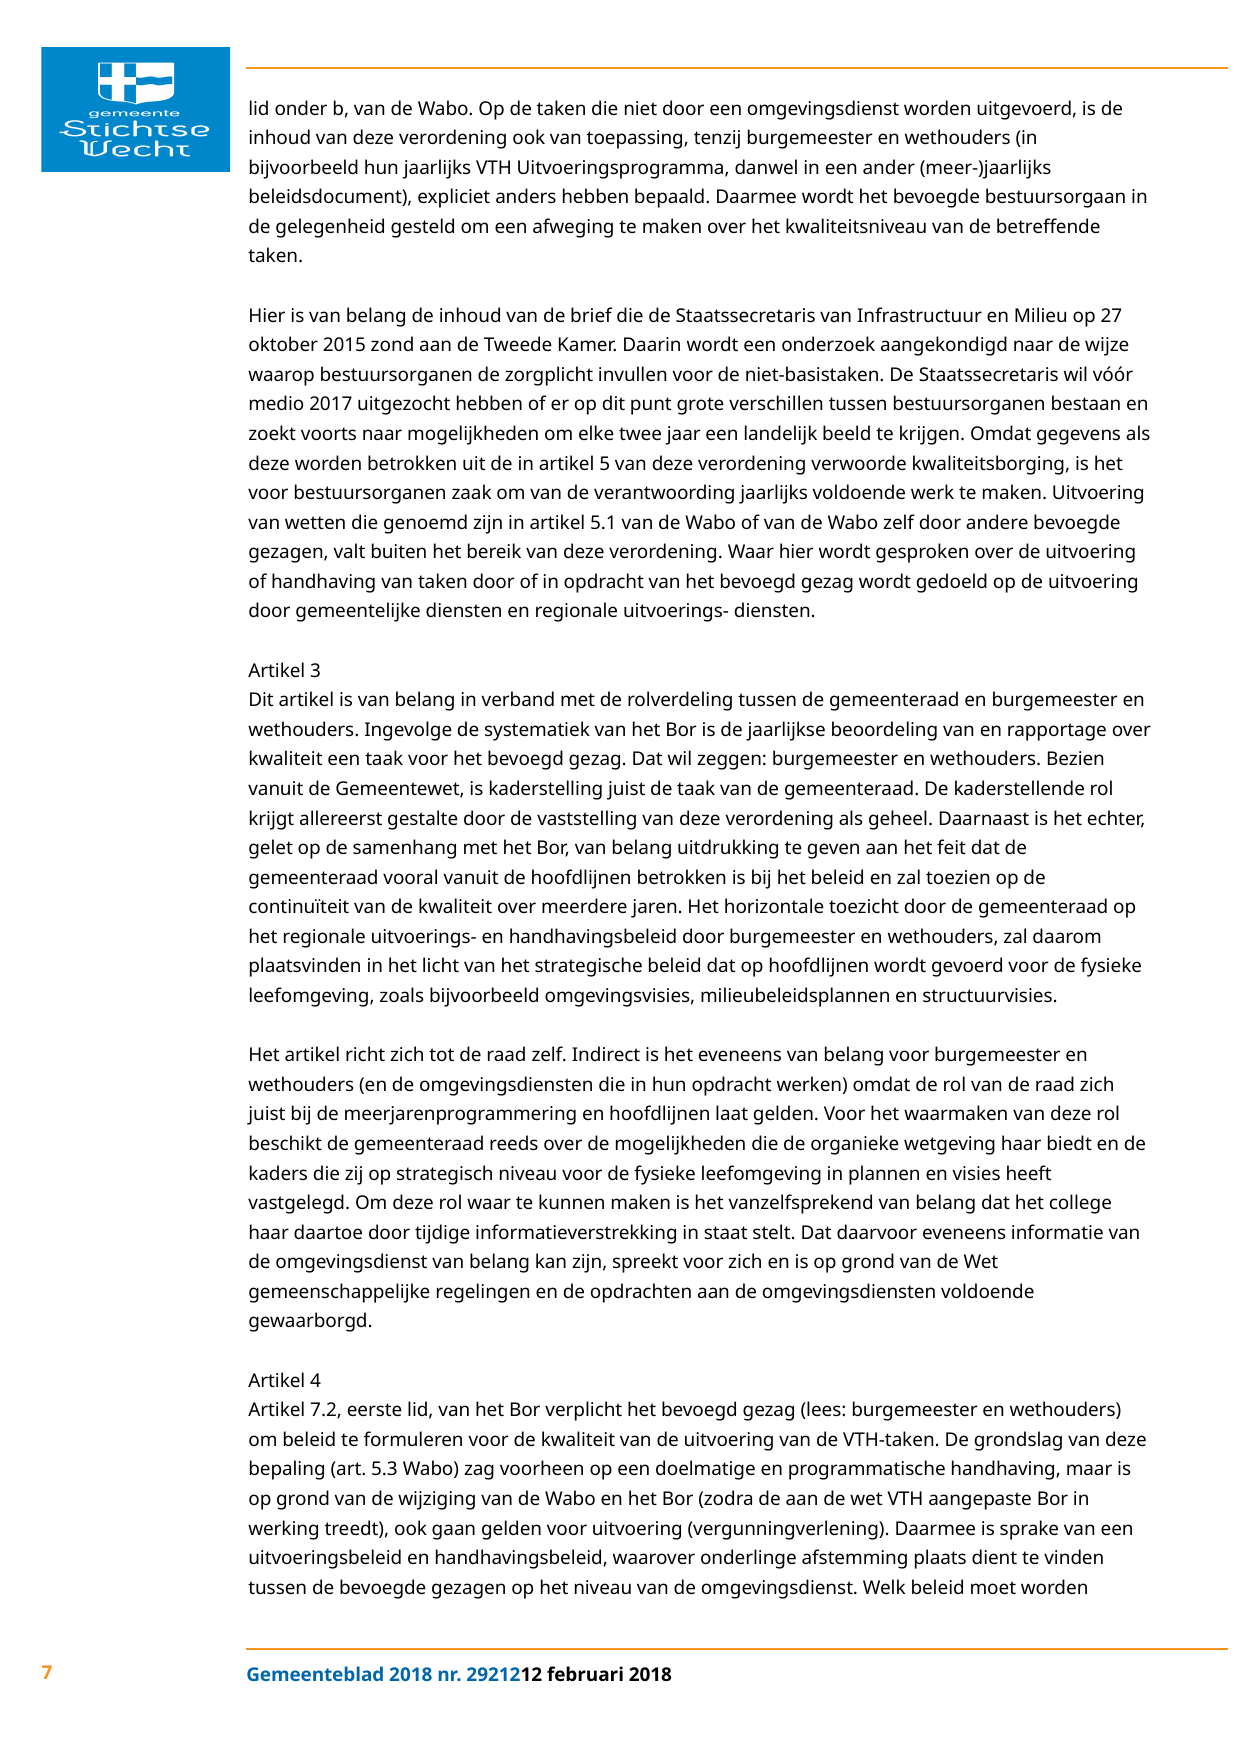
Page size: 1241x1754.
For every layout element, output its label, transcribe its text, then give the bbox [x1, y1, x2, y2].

text Artikel 7.2, eerste lid, van het Bor verplicht het bevoegd gezag (lees: burgemeester en wethouders) om beleid te formuleren voor de kwaliteit van de uitvoering van de VTH-taken. De grondslag van deze bepaling (art. 5.3 Wabo) zag voorheen op een doelmatige en programmatische handhaving, maar is op grond van de wijziging van de Wabo en het Bor (zodra de aan de wet VTH aangepaste Bor in werking treedt), ook gaan gelden voor uitvoering (vergunningverlening). Daarmee is sprake van een uitvoeringsbeleid en handhavingsbeleid, waarover onderlinge afstemming plaats dient te vinden tussen de bevoegde gezagen op het niveau van de omgevingsdienst. Welk beleid moet worden [248, 1396, 1152, 1600]
text Artikel 4 [248, 1367, 1152, 1393]
text Hier is van belang de inhoud van de brief die de Staatssecretaris van Infrastructuur en Milieu op 27 oktober 2015 zond aan de Tweede Kamer. Daarin wordt een onderzoek aangekondigd naar de wijze waarop bestuursorganen de zorgplicht invullen voor de niet-basistaken. De Staatssecretaris wil vóór medio 2017 uitgezocht hebben of er op dit punt grote verschillen tussen bestuursorganen bestaan en zoekt voorts naar mogelijkheden om elke twee jaar een landelijk beeld te krijgen. Omdat gegevens als deze worden betrokken uit de in artikel 5 van deze verordening verwoorde kwaliteitsborging, is het voor bestuursorganen zaak om van de verantwoording jaarlijks voldoende werk te maken. Uitvoering van wetten die genoemd zijn in artikel 5.1 van de Wabo of van de Wabo zelf door andere bevoegde gezagen, valt buiten het bereik van deze verordening. Waar hier wordt gesproken over de uitvoering of handhaving van taken door of in opdracht van het bevoegd gezag wordt gedoeld op de uitvoering door gemeentelijke diensten en regionale uitvoerings- diensten. [248, 302, 1152, 623]
text Dit artikel is van belang in verband met de rolverdeling tussen de gemeenteraad en burgemeester en wethouders. Ingevolge de systematiek van het Bor is de jaarlijkse beoordeling van en rapportage over kwaliteit een taak voor het bevoegd gezag. Dat wil zeggen: burgemeester en wethouders. Bezien vanuit de Gemeentewet, is kaderstelling juist de taak van de gemeenteraad. De kaderstellende rol krijgt allereerst gestalte door de vaststelling van deze verordening als geheel. Daarnaast is het echter, gelet op de samenhang met het Bor, van belang uitdrukking te geven aan het feit dat de gemeenteraad vooral vanuit de hoofdlijnen betrokken is bij het beleid en zal toezien op de continuïteit van de kwaliteit over meerdere jaren. Het horizontale toezicht door de gemeenteraad op het regionale uitvoerings- en handhavingsbeleid door burgemeester en wethouders, zal daarom plaatsvinden in het licht van het strategische beleid dat op hoofdlijnen wordt gevoerd voor de fysieke leefomgeving, zoals bijvoorbeeld omgevingsvisies, milieubeleidsplannen en structuurvisies. [248, 686, 1152, 1008]
text Artikel 3 [248, 657, 1152, 683]
text Het artikel richt zich tot de raad zelf. Indirect is het eveneens van belang voor burgemeester en wethouders (en de omgevingsdiensten die in hun opdracht werken) omdat de rol van de raad zich juist bij de meerjarenprogrammering en hoofdlijnen laat gelden. Voor het waarmaken van deze rol beschikt de gemeenteraad reeds over de mogelijkheden die de organieke wetgeving haar biedt en de kaders die zij op strategisch niveau voor de fysieke leefomgeving in plannen en visies heeft vastgelegd. Om deze rol waar te kunnen maken is het vanzelfsprekend van belang dat het college haar daartoe door tijdige informatieverstrekking in staat stelt. Dat daarvoor eveneens informatie van de omgevingsdienst van belang kan zijn, spreekt voor zich en is op grond van de Wet gemeenschappelijke regelingen en de opdrachten aan de omgevingsdiensten voldoende gewaarborgd. [248, 1041, 1152, 1333]
text lid onder b, van de Wabo. Op de taken die niet door een omgevingsdienst worden uitgevoerd, is de inhoud van deze verordening ook van toepassing, tenzij burgemeester en wethouders (in bijvoorbeeld hun jaarlijks VTH Uitvoeringsprogramma, danwel in een ander (meer-)jaarlijks beleidsdocument), expliciet anders hebben bepaald. Daarmee wordt het bevoegde bestuursorgaan in de gelegenheid gesteld om een afweging te maken over het kwaliteitsniveau van de betreffende taken. [248, 95, 1152, 268]
picture [137, 63, 174, 103]
picture [99, 63, 135, 101]
